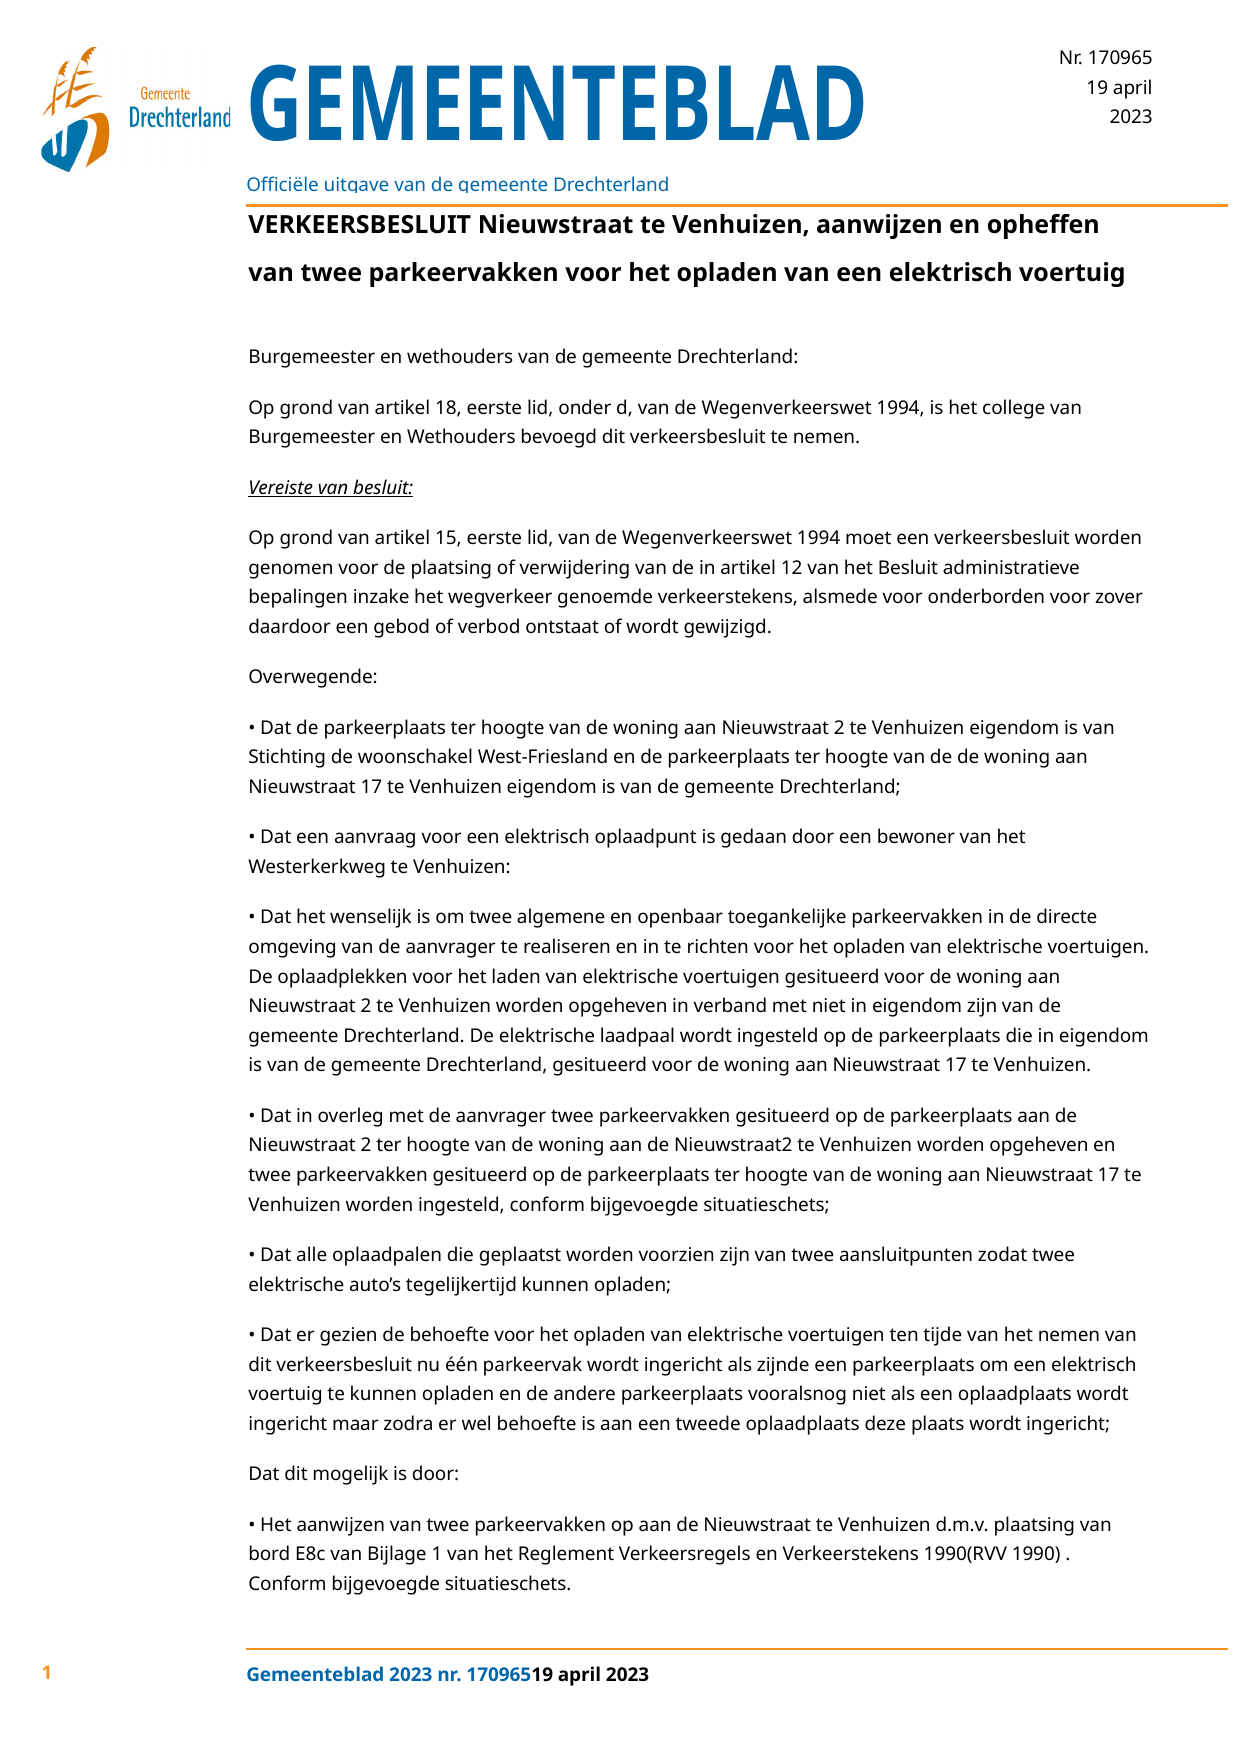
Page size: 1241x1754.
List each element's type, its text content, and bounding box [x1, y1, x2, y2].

text Overwegende: [248, 664, 1152, 689]
text Op grond van artikel 18, eerste lid, onder d, van de Wegenverkeerswet 1994, is het college van Burgemeester en Wethouders bevoegd dit verkeersbesluit te nemen. [248, 394, 1152, 449]
picture [226, 115, 231, 124]
text • Dat in overleg met de aanvrager twee parkeervakken gesitueerd op de parkeerplaats aan de Nieuwstraat 2 ter hoogte van de woning aan de Nieuwstraat2 te Venhuizen worden opgeheven en twee parkeervakken gesitueerd op de parkeerplaats ter hoogte van de woning aan Nieuwstraat 17 te Venhuizen worden ingesteld, conform bijgevoegde situatieschets; [248, 1102, 1152, 1216]
text • Dat er gezien de behoefte voor het opladen van elektrische voertuigen ten tijde van het nemen van dit verkeersbesluit nu één parkeervak wordt ingericht als zijnde een parkeerplaats om een elektrisch voertuig te kunnen opladen en de andere parkeerplaats vooralsnog niet als een oplaadplaats wordt ingericht maar zodra er wel behoefte is aan een tweede oplaadplaats deze plaats wordt ingericht; [248, 1321, 1152, 1436]
text VERKEERSBESLUIT Nieuwstraat te Venhuizen, aanwijzen en opheffen van twee parkeervakken voor het opladen van een elektrisch voertuig [248, 207, 1152, 288]
text • Dat alle oplaadpalen die geplaatst worden voorzien zijn van twee aansluitpunten zodat twee elektrische auto’s tegelijkertijd kunnen opladen; [248, 1241, 1152, 1296]
text • Dat de parkeerplaats ter hoogte van de woning aan Nieuwstraat 2 te Venhuizen eigendom is van Stichting de woonschakel West-Friesland en de parkeerplaats ter hoogte van de de woning aan Nieuwstraat 17 te Venhuizen eigendom is van de gemeente Drechterland; [248, 714, 1152, 799]
text Burgemeester en wethouders van de gemeente Drechterland: [248, 344, 1152, 369]
text • Het aanwijzen van twee parkeervakken op aan de Nieuwstraat te Venhuizen d.m.v. plaatsing van bord E8c van Bijlage 1 van het Reglement Verkeersregels en Verkeerstekens 1990(RVV 1990) . Conform bijgevoegde situatieschets. [248, 1511, 1152, 1596]
text Op grond van artikel 15, eerste lid, van de Wegenverkeerswet 1994 moet een verkeersbesluit worden genomen voor de plaatsing of verwijdering van de in artikel 12 van het Besluit administratieve bepalingen inzake het wegverkeer genoemde verkeerstekens, alsmede voor onderborden voor zover daardoor een gebod of verbod ontstaat of wordt gewijzigd. [248, 524, 1152, 639]
text • Dat het wenselijk is om twee algemene en openbaar toegankelijke parkeervakken in de directe omgeving van de aanvrager te realiseren en in te richten voor het opladen van elektrische voertuigen. De oplaadplekken voor het laden van elektrische voertuigen gesitueerd voor de woning aan Nieuwstraat 2 te Venhuizen worden opgeheven in verband met niet in eigendom zijn van de gemeente Drechterland. De elektrische laadpaal wordt ingesteld op de parkeerplaats die in eigendom is van de gemeente Drechterland, gesitueerd voor de woning aan Nieuwstraat 17 te Venhuizen. [248, 904, 1152, 1077]
text • Dat een aanvraag voor een elektrisch oplaadpunt is gedaan door een bewoner van het Westerkerkweg te Venhuizen: [248, 824, 1152, 879]
picture [41, 158, 64, 172]
picture [41, 47, 231, 172]
text Vereiste van besluit: [248, 474, 1152, 500]
text Dat dit mogelijk is door: [248, 1460, 1152, 1486]
